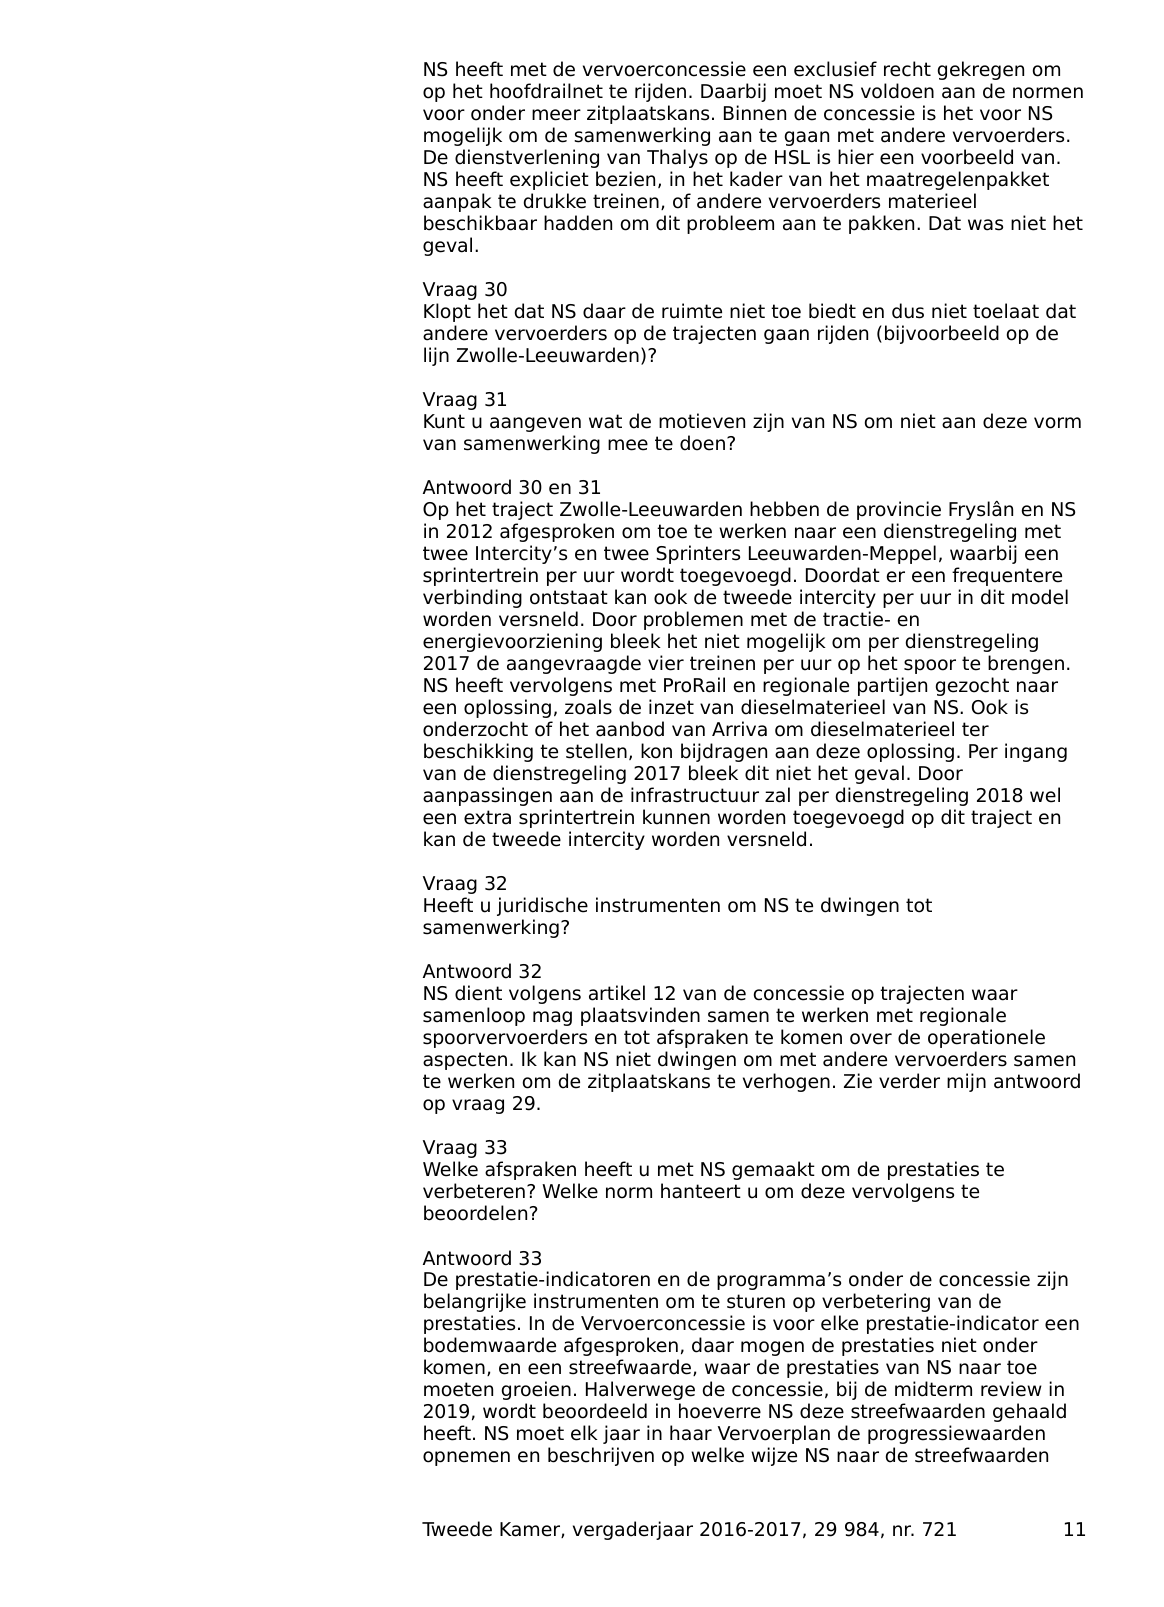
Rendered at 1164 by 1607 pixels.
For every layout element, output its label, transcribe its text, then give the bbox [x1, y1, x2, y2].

text Heeft u juridische instrumenten om NS te dwingen tot samenwerking? [422, 895, 1087, 939]
text NS dient volgens artikel 12 van de concessie op trajecten waar samenloop mag plaatsvinden samen te werken met regionale spoorvervoerders en tot afspraken te komen over de operationele aspecten. Ik kan NS niet dwingen om met andere vervoerders samen te werken om de zitplaatskans te verhogen. Zie verder mijn antwoord op vraag 29. [422, 983, 1087, 1115]
text NS heeft met de vervoerconcessie een exclusief recht gekregen om op het hoofdrailnet te rijden. Daarbij moet NS voldoen aan de normen voor onder meer zitplaatskans. Binnen de concessie is het voor NS mogelijk om de samenwerking aan te gaan met andere vervoerders. De dienstverlening van Thalys op de HSL is hier een voorbeeld van. NS heeft expliciet bezien, in het kader van het maatregelenpakket aanpak te drukke treinen, of andere vervoerders materieel beschikbaar hadden om dit probleem aan te pakken. Dat was niet het geval. [422, 59, 1087, 257]
text Antwoord 33 [422, 1247, 1087, 1269]
text Vraag 33 [422, 1137, 1087, 1159]
text Welke afspraken heeft u met NS gemaakt om de prestaties te verbeteren? Welke norm hanteert u om deze vervolgens te beoordelen? [422, 1159, 1087, 1225]
text De prestatie-indicatoren en de programma’s onder de concessie zijn belangrijke instrumenten om te sturen op verbetering van de prestaties. In de Vervoerconcessie is voor elke prestatie-indicator een bodemwaarde afgesproken, daar mogen de prestaties niet onder komen, en een streefwaarde, waar de prestaties van NS naar toe moeten groeien. Halverwege de concessie, bij de midterm review in 2019, wordt beoordeeld in hoeverre NS deze streefwaarden gehaald heeft. NS moet elk jaar in haar Vervoerplan de progressiewaarden opnemen en beschrijven op welke wijze NS naar de streefwaarden [422, 1269, 1087, 1467]
text Antwoord 32 [422, 961, 1087, 983]
text Klopt het dat NS daar de ruimte niet toe biedt en dus niet toelaat dat andere vervoerders op de trajecten gaan rijden (bijvoorbeeld op de lijn Zwolle-Leeuwarden)? [422, 301, 1087, 367]
text Vraag 30 [422, 279, 1087, 301]
text Vraag 31 [422, 389, 1087, 411]
text Antwoord 30 en 31 [422, 477, 1087, 499]
text Op het traject Zwolle-Leeuwarden hebben de provincie Fryslân en NS in 2012 afgesproken om toe te werken naar een dienstregeling met twee Intercity’s en twee Sprinters Leeuwarden-Meppel, waarbij een sprintertrein per uur wordt toegevoegd. Doordat er een frequentere verbinding ontstaat kan ook de tweede intercity per uur in dit model worden versneld. Door problemen met de tractie- en energievoorziening bleek het niet mogelijk om per dienstregeling 2017 de aangevraagde vier treinen per uur op het spoor te brengen. NS heeft vervolgens met ProRail en regionale partijen gezocht naar een oplossing, zoals de inzet van dieselmaterieel van NS. Ook is onderzocht of het aanbod van Arriva om dieselmaterieel ter beschikking te stellen, kon bijdragen aan deze oplossing. Per ingang van de dienstregeling 2017 bleek dit niet het geval. Door aanpassingen aan de infrastructuur zal per dienstregeling 2018 wel een extra sprintertrein kunnen worden toegevoegd op dit traject en kan de tweede intercity worden versneld. [422, 499, 1087, 851]
text Vraag 32 [422, 873, 1087, 895]
text Kunt u aangeven wat de motieven zijn van NS om niet aan deze vorm van samenwerking mee te doen? [422, 411, 1087, 455]
